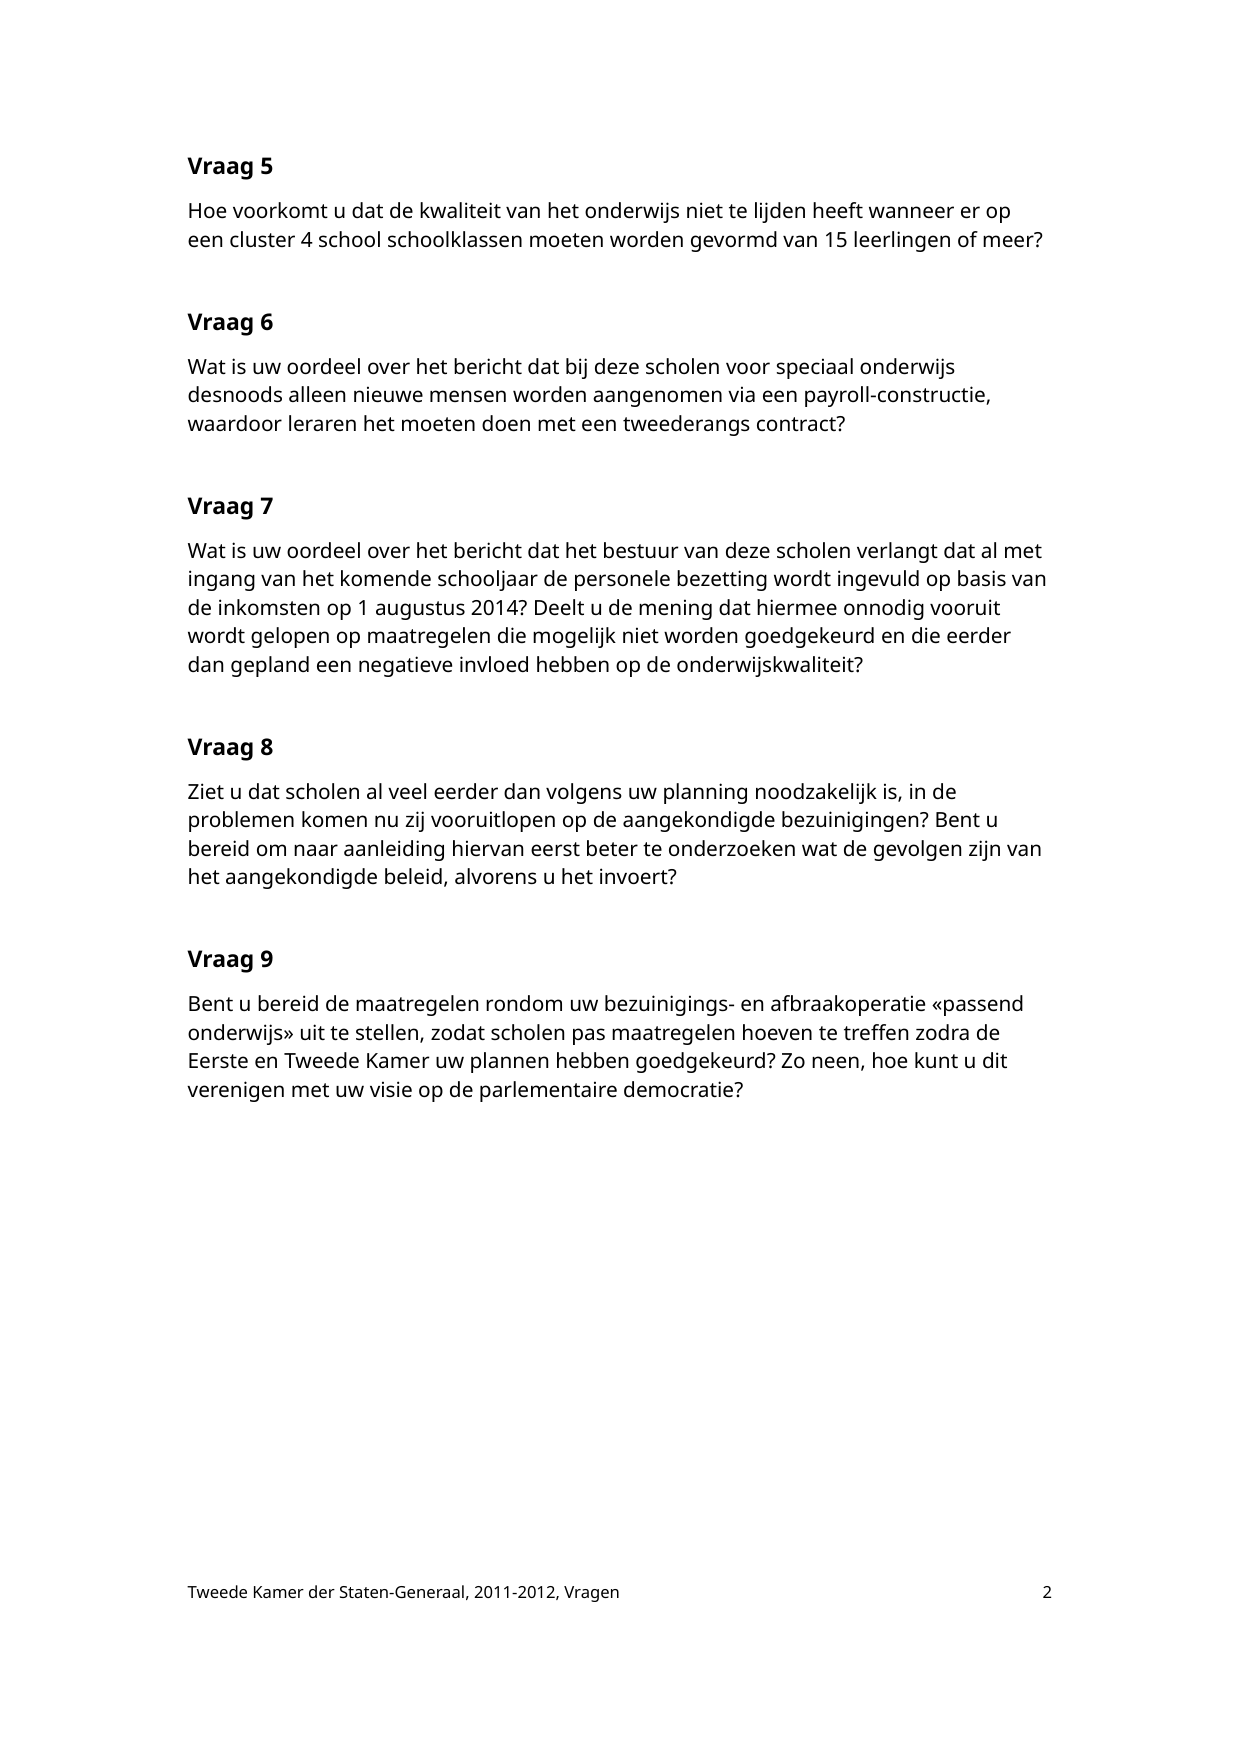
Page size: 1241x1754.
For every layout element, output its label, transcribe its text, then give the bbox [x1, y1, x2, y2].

subtitle Vraag 8 [187, 731, 1053, 762]
text Wat is uw oordeel over het bericht dat het bestuur van deze scholen verlangt dat al met ingang van het komende schooljaar de personele bezetting wordt ingevuld op basis van de inkomsten op 1 augustus 2014? Deelt u de mening dat hiermee onnodig vooruit wordt gelopen op maatregelen die mogelijk niet worden goedgekeurd en die eerder dan gepland een negatieve invloed hebben op de onderwijskwaliteit? [187, 536, 1053, 678]
subtitle Vraag 7 [187, 490, 1053, 521]
subtitle Vraag 6 [187, 306, 1053, 337]
text Wat is uw oordeel over het bericht dat bij deze scholen voor speciaal onderwijs desnoods alleen nieuwe mensen worden aangenomen via een payroll-constructie, waardoor leraren het moeten doen met een tweederangs contract? [187, 352, 1053, 437]
text Ziet u dat scholen al veel eerder dan volgens uw planning noodzakelijk is, in de problemen komen nu zij vooruitlopen op de aangekondigde bezuinigingen? Bent u bereid om naar aanleiding hiervan eerst beter te onderzoeken wat de gevolgen zijn van het aangekondigde beleid, alvorens u het invoert? [187, 777, 1053, 891]
subtitle Vraag 9 [187, 943, 1053, 974]
text Bent u bereid de maatregelen rondom uw bezuinigings- en afbraakoperatie «passend onderwijs» uit te stellen, zodat scholen pas maatregelen hoeven te treffen zodra de Eerste en Tweede Kamer uw plannen hebben goedgekeurd? Zo neen, hoe kunt u dit verenigen met uw visie op de parlementaire democratie? [187, 989, 1053, 1103]
text Hoe voorkomt u dat de kwaliteit van het onderwijs niet te lijden heeft wanneer er op een cluster 4 school schoolklassen moeten worden gevormd van 15 leerlingen of meer? [187, 196, 1053, 253]
subtitle Vraag 5 [187, 150, 1053, 181]
